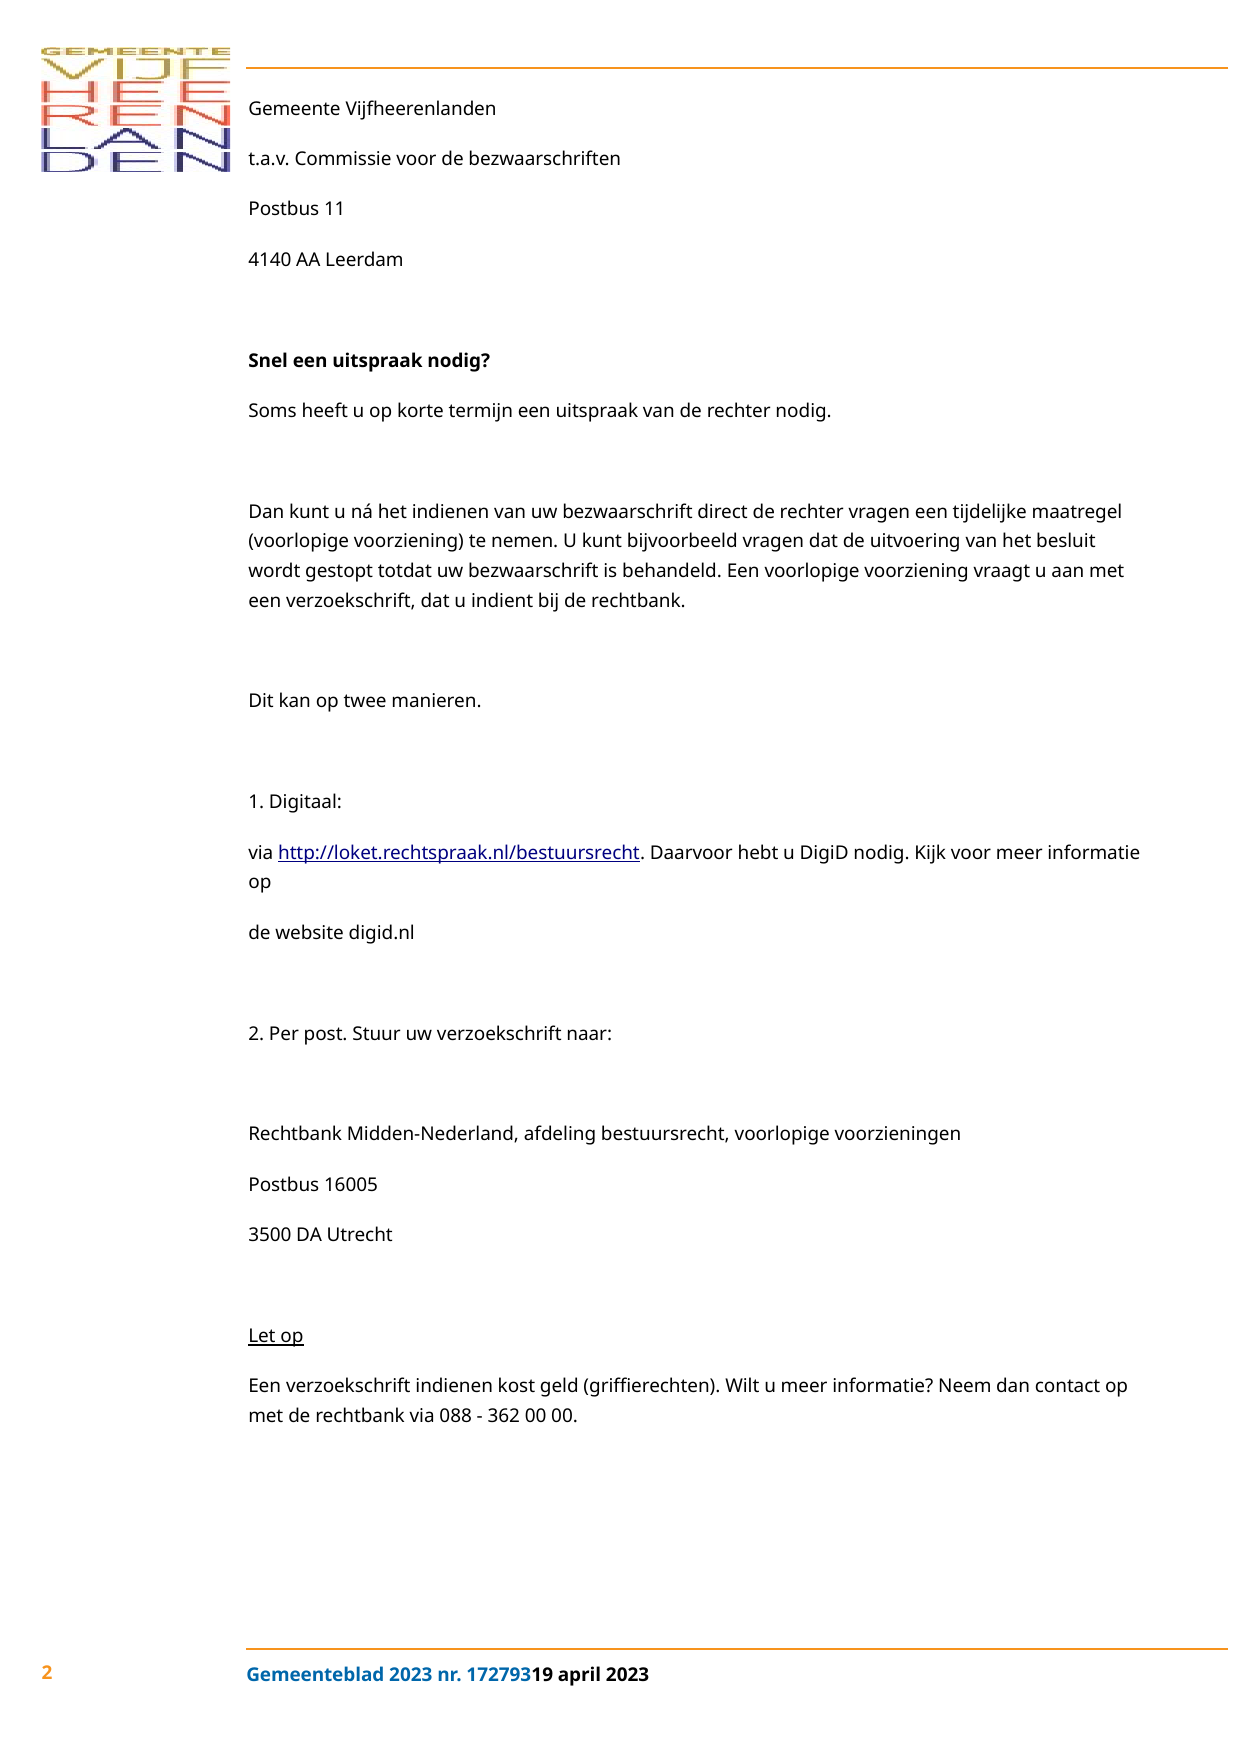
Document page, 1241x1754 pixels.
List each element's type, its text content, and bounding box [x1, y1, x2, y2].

text 3500 DA Utrecht [248, 1221, 1152, 1247]
text Gemeente Vijfheerenlanden [248, 95, 1152, 121]
text Postbus 16005 [248, 1171, 1152, 1197]
text Dit kan op twee manieren. [248, 688, 1152, 713]
text Soms heeft u op korte termijn een uitspraak van de rechter nodig. [248, 397, 1152, 423]
text de website digid.nl [248, 919, 1152, 945]
text 1. Digitaal: [248, 788, 1152, 814]
picture [41, 47, 231, 172]
text Postbus 11 [248, 196, 1152, 221]
text Een verzoekschrift indienen kost geld (griffierechten). Wilt u meer informatie? Neem dan contact op met de rechtbank via 088 - 362 00 00. [248, 1373, 1152, 1428]
text 2. Per post. Stuur uw verzoekschrift naar: [248, 1020, 1152, 1046]
text Rechtbank Midden-Nederland, afdeling bestuursrecht, voorlopige voorzieningen [248, 1121, 1152, 1146]
text 4140 AA Leerdam [248, 246, 1152, 272]
text Let op [248, 1322, 1152, 1348]
text via http://loket.rechtspraak.nl/bestuursrecht. Daarvoor hebt u DigiD nodig. Kijk voor meer informatie op [248, 839, 1152, 894]
text Snel een uitspraak nodig? [248, 347, 1152, 373]
text t.a.v. Commissie voor de bezwaarschriften [248, 145, 1152, 171]
text Dan kunt u ná het indienen van uw bezwaarschrift direct de rechter vragen een tijdelijke maatregel (voorlopige voorziening) te nemen. U kunt bijvoorbeeld vragen dat de uitvoering van het besluit wordt gestopt totdat uw bezwaarschrift is behandeld. Een voorlopige voorziening vraagt u aan met een verzoekschrift, dat u indient bij de rechtbank. [248, 498, 1152, 613]
